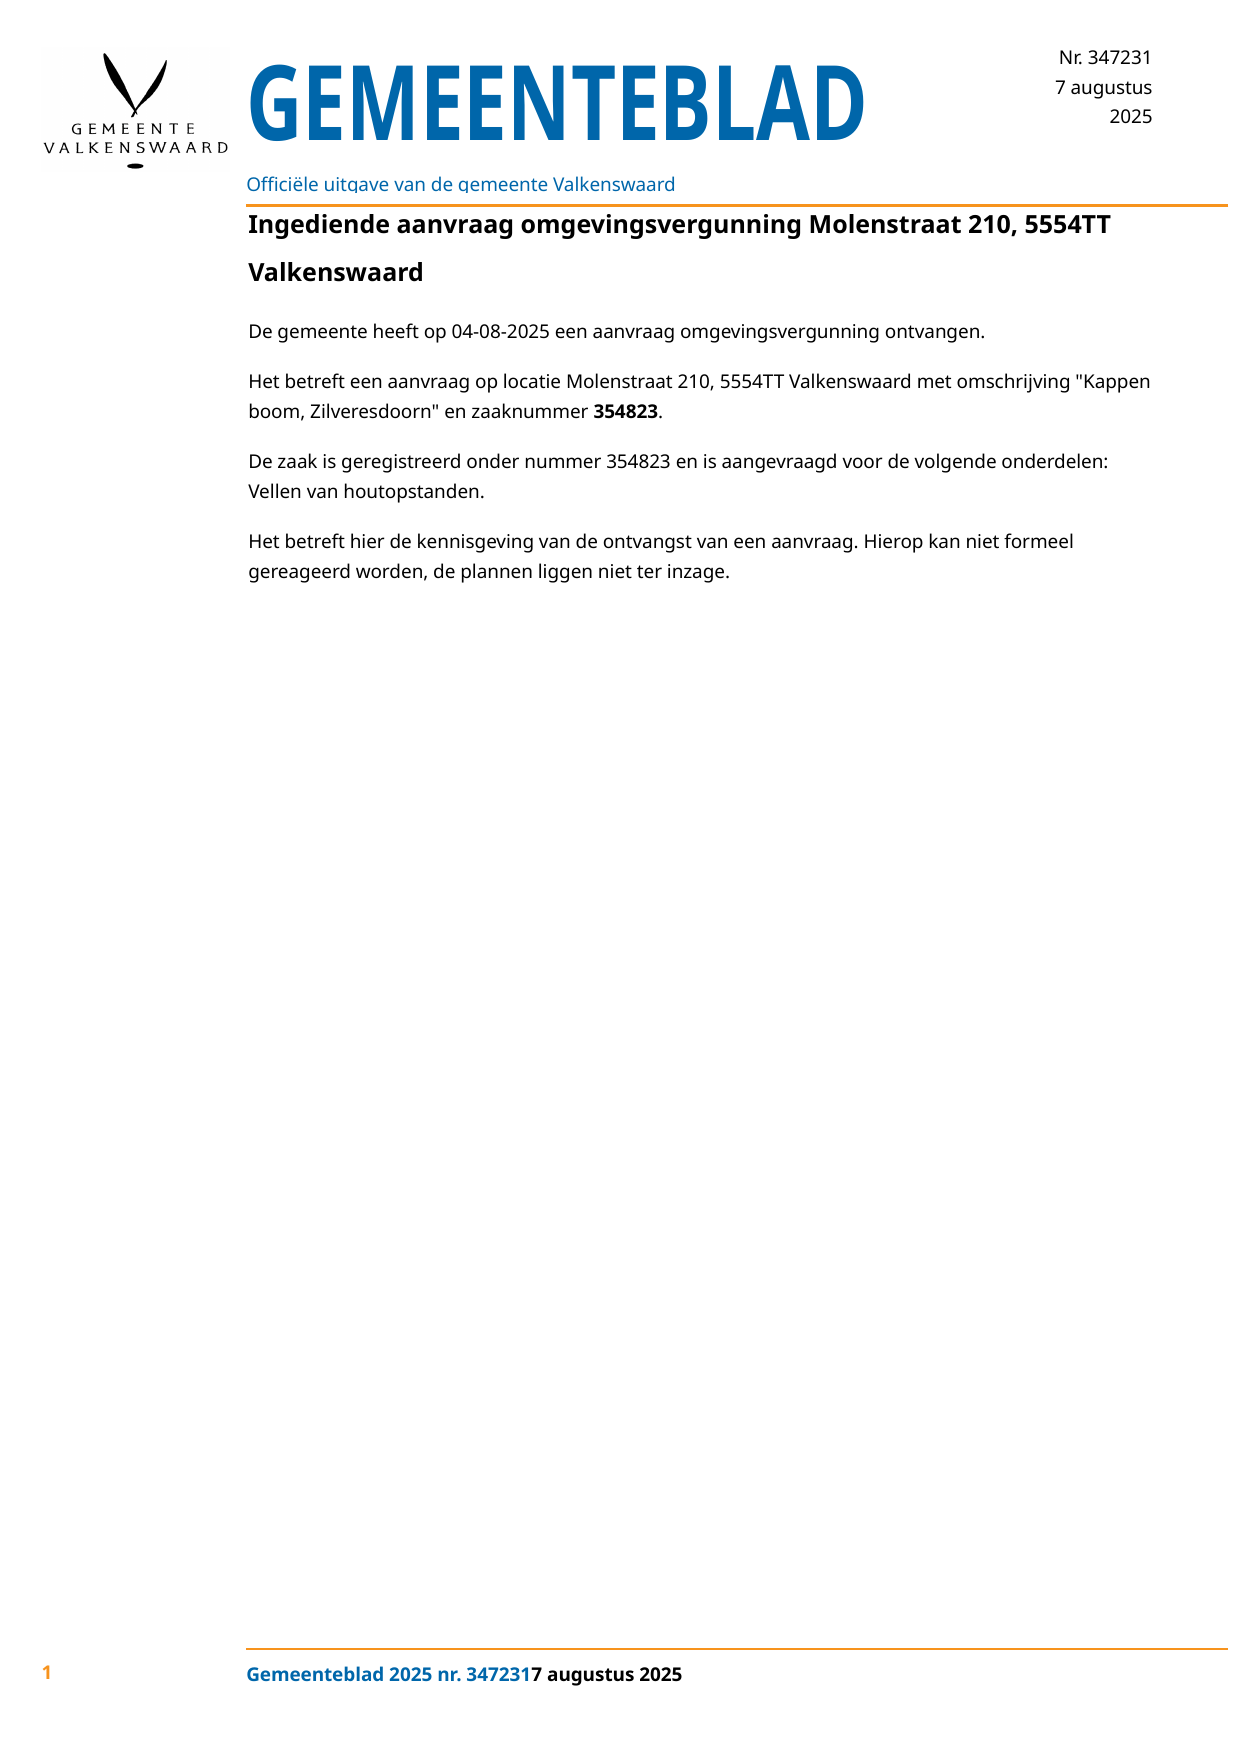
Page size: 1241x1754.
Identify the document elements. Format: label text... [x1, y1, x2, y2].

text De zaak is geregistreerd onder nummer 354823 en is aangevraagd voor de volgende onderdelen: Vellen van houtopstanden. [248, 448, 1152, 504]
text Het betreft hier de kennisgeving van de ontvangst van een aanvraag. Hierop kan niet formeel gereageerd worden, de plannen liggen niet ter inzage. [248, 528, 1152, 584]
text Het betreft een aanvraag op locatie Molenstraat 210, 5554TT Valkenswaard met omschrijving "Kappen boom, Zilveresdoorn" en zaaknummer 354823. [248, 368, 1152, 424]
picture [41, 47, 231, 172]
text De gemeente heeft op 04-08-2025 een aanvraag omgevingsvergunning ontvangen. [248, 318, 1152, 344]
text Ingediende aanvraag omgevingsvergunning Molenstraat 210, 5554TT Valkenswaard [248, 207, 1152, 288]
